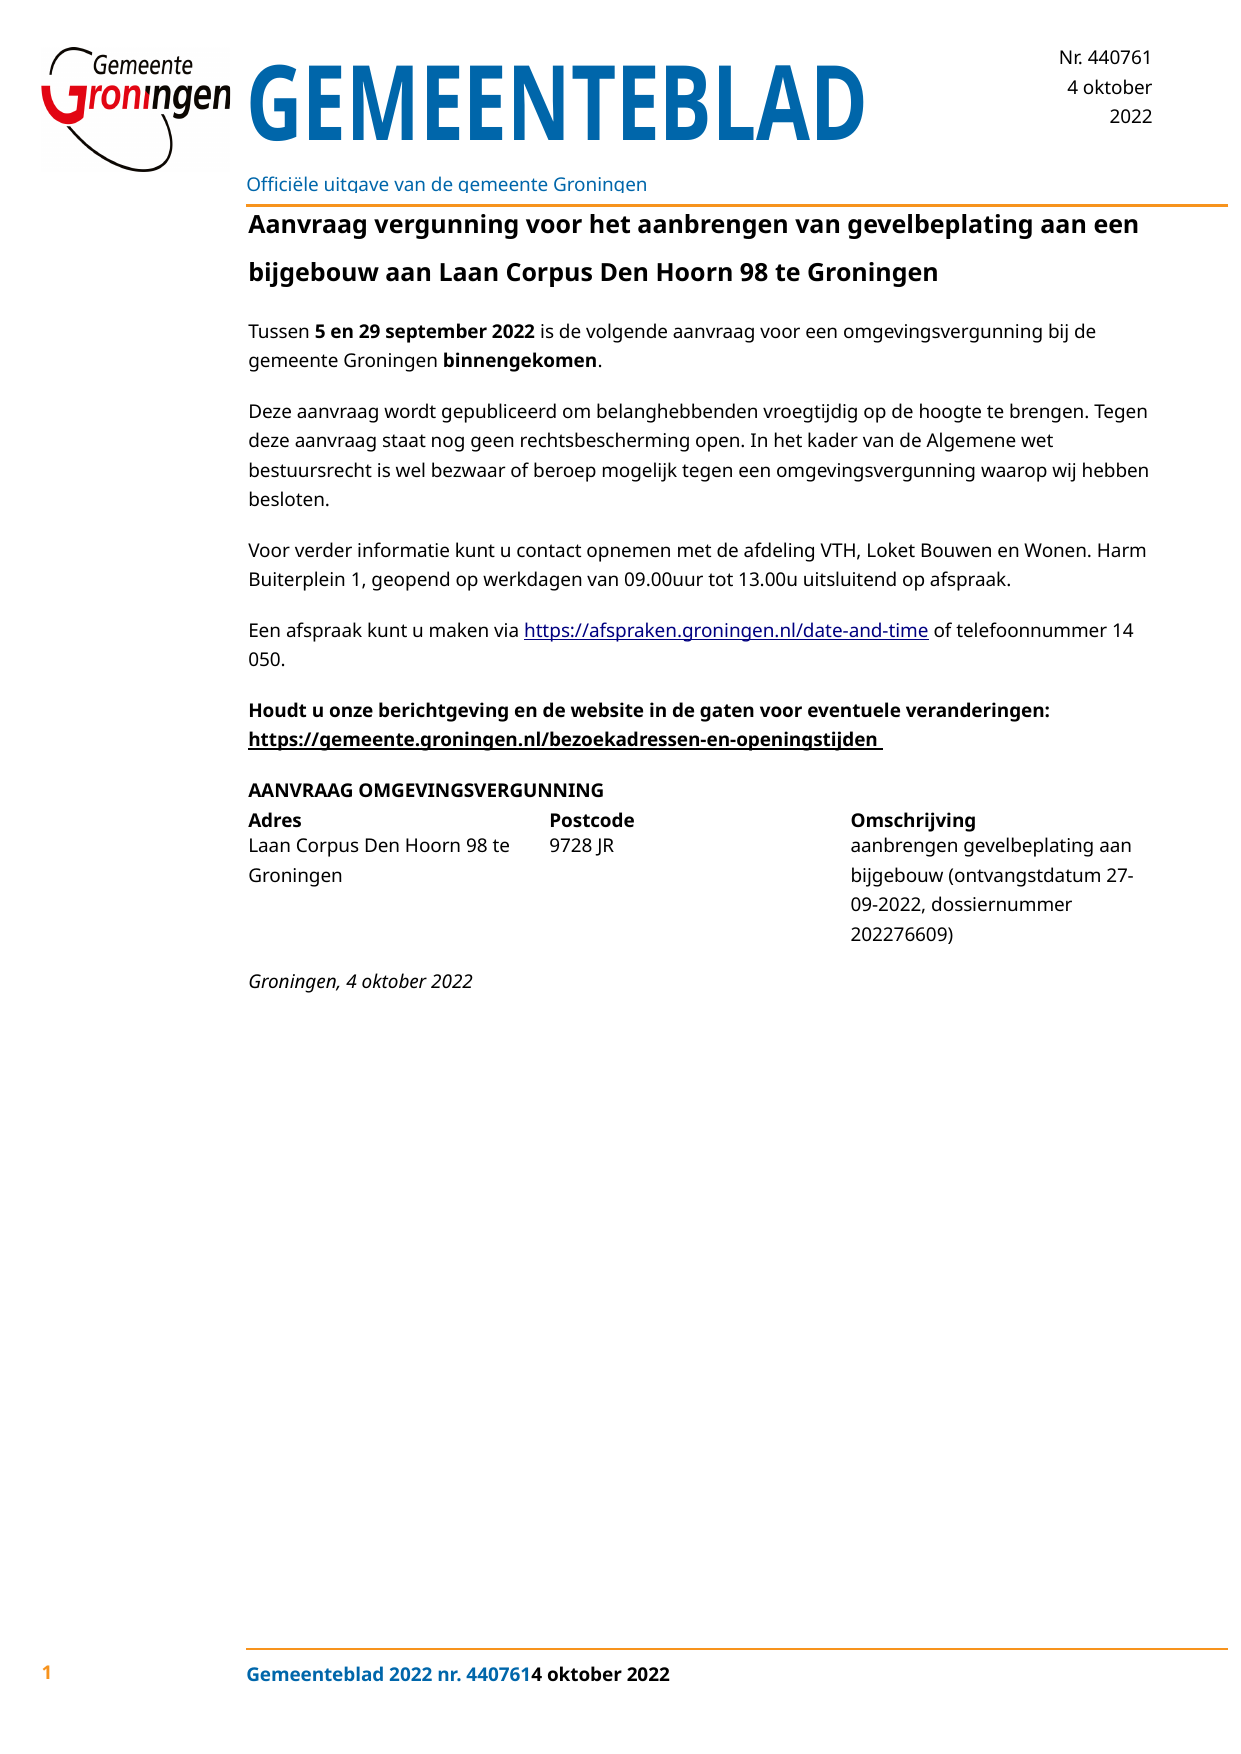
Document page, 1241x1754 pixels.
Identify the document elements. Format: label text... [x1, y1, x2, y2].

text Tussen 5 en 29 september 2022 is de volgende aanvraag voor een omgevingsvergunning bij de gemeente Groningen binnengekomen. [248, 318, 1152, 373]
text Deze aanvraag wordt gepubliceerd om belanghebbenden vroegtijdig op de hoogte te brengen. Tegen deze aanvraag staat nog geen rechtsbescherming open. In het kader van de Algemene wet bestuursrecht is wel bezwaar of beroep mogelijk tegen een omgevingsvergunning waarop wij hebben besloten. [248, 398, 1152, 512]
table_header Postcode [549, 807, 850, 832]
text AANVRAAG OMGEVINGSVERGUNNING [248, 777, 1152, 803]
table_cell 9728 JR [549, 833, 850, 947]
table_header Omschrijving [850, 807, 1152, 832]
table_header Adres [248, 807, 549, 832]
text Voor verder informatie kunt u contact opnemen met de afdeling VTH, Loket Bouwen en Wonen. Harm Buiterplein 1, geopend op werkdagen van 09.00uur tot 13.00u uitsluitend op afspraak. [248, 537, 1152, 592]
text Groningen, 4 oktober 2022 [248, 968, 1152, 994]
table_cell aanbrengen gevelbeplating aan bijgebouw (ontvangstdatum 27-09-2022, dossiernummer 202276609) [850, 833, 1152, 947]
table_cell Laan Corpus Den Hoorn 98 te Groningen [248, 833, 549, 947]
text Aanvraag vergunning voor het aanbrengen van gevelbeplating aan een bijgebouw aan Laan Corpus Den Hoorn 98 te Groningen [248, 207, 1152, 288]
text Houdt u onze berichtgeving en de website in de gaten voor eventuele veranderingen: https://gemeente.groningen.nl/bezoekadressen-en-openingstijden [248, 697, 1152, 752]
text Een afspraak kunt u maken via https://afspraken.groningen.nl/date-and-time of telefoonnummer 14 050. [248, 617, 1152, 672]
picture [41, 47, 231, 172]
